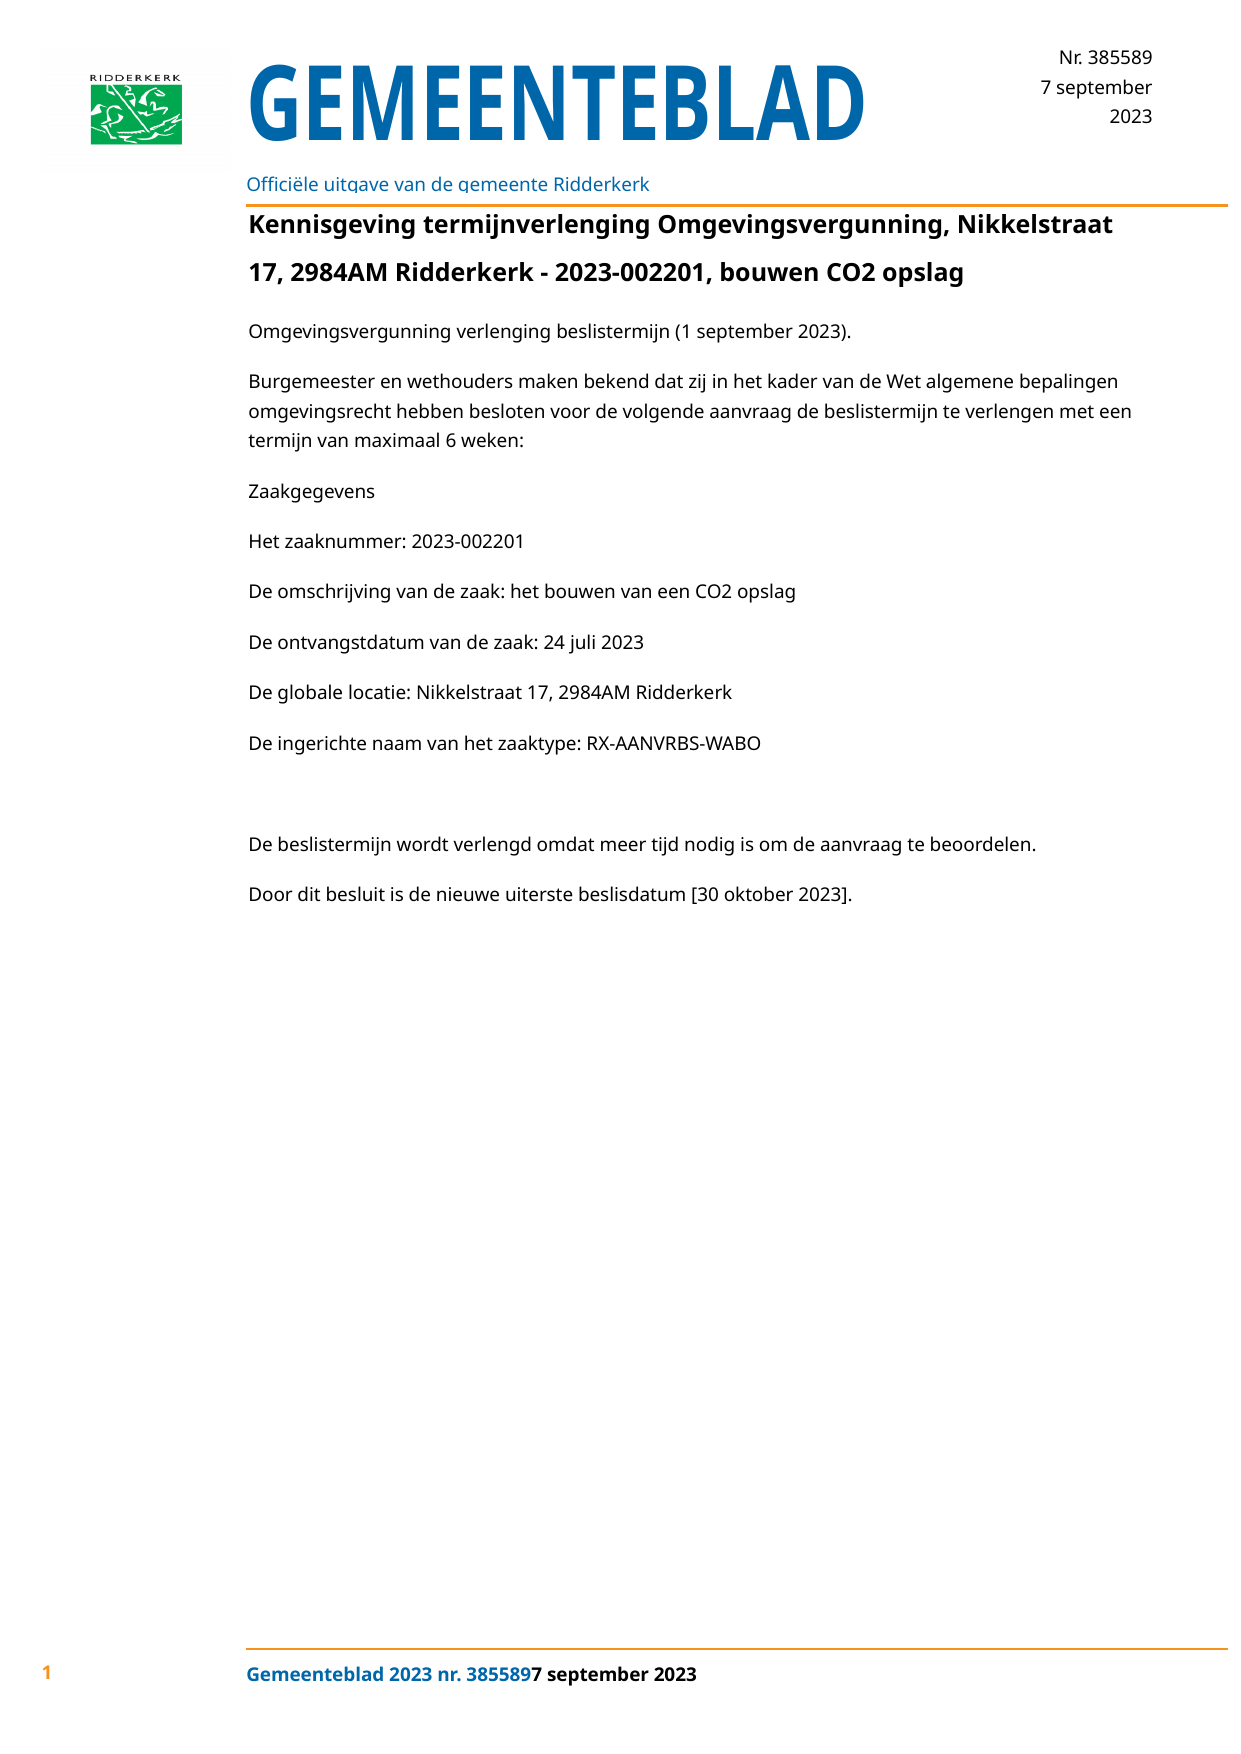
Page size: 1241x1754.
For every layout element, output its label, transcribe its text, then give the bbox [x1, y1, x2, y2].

text De omschrijving van de zaak: het bouwen van een CO2 opslag [248, 579, 1152, 604]
text Omgevingsvergunning verlenging beslistermijn (1 september 2023). [248, 318, 1152, 344]
picture [41, 47, 231, 172]
text Zaakgegevens [248, 478, 1152, 504]
text Door dit besluit is de nieuwe uiterste beslisdatum [30 oktober 2023]. [248, 881, 1152, 907]
text De ingerichte naam van het zaaktype: RX-AANVRBS-WABO [248, 730, 1152, 756]
text De globale locatie: Nikkelstraat 17, 2984AM Ridderkerk [248, 679, 1152, 705]
text Het zaaknummer: 2023-002201 [248, 528, 1152, 554]
text Kennisgeving termijnverlenging Omgevingsvergunning, Nikkelstraat 17, 2984AM Ridderkerk - 2023-002201, bouwen CO2 opslag [248, 207, 1152, 288]
text Burgemeester en wethouders maken bekend dat zij in het kader van de Wet algemene bepalingen omgevingsrecht hebben besloten voor de volgende aanvraag de beslistermijn te verlengen met een termijn van maximaal 6 weken: [248, 368, 1152, 453]
text De ontvangstdatum van de zaak: 24 juli 2023 [248, 629, 1152, 655]
text De beslistermijn wordt verlengd omdat meer tijd nodig is om de aanvraag te beoordelen. [248, 831, 1152, 857]
